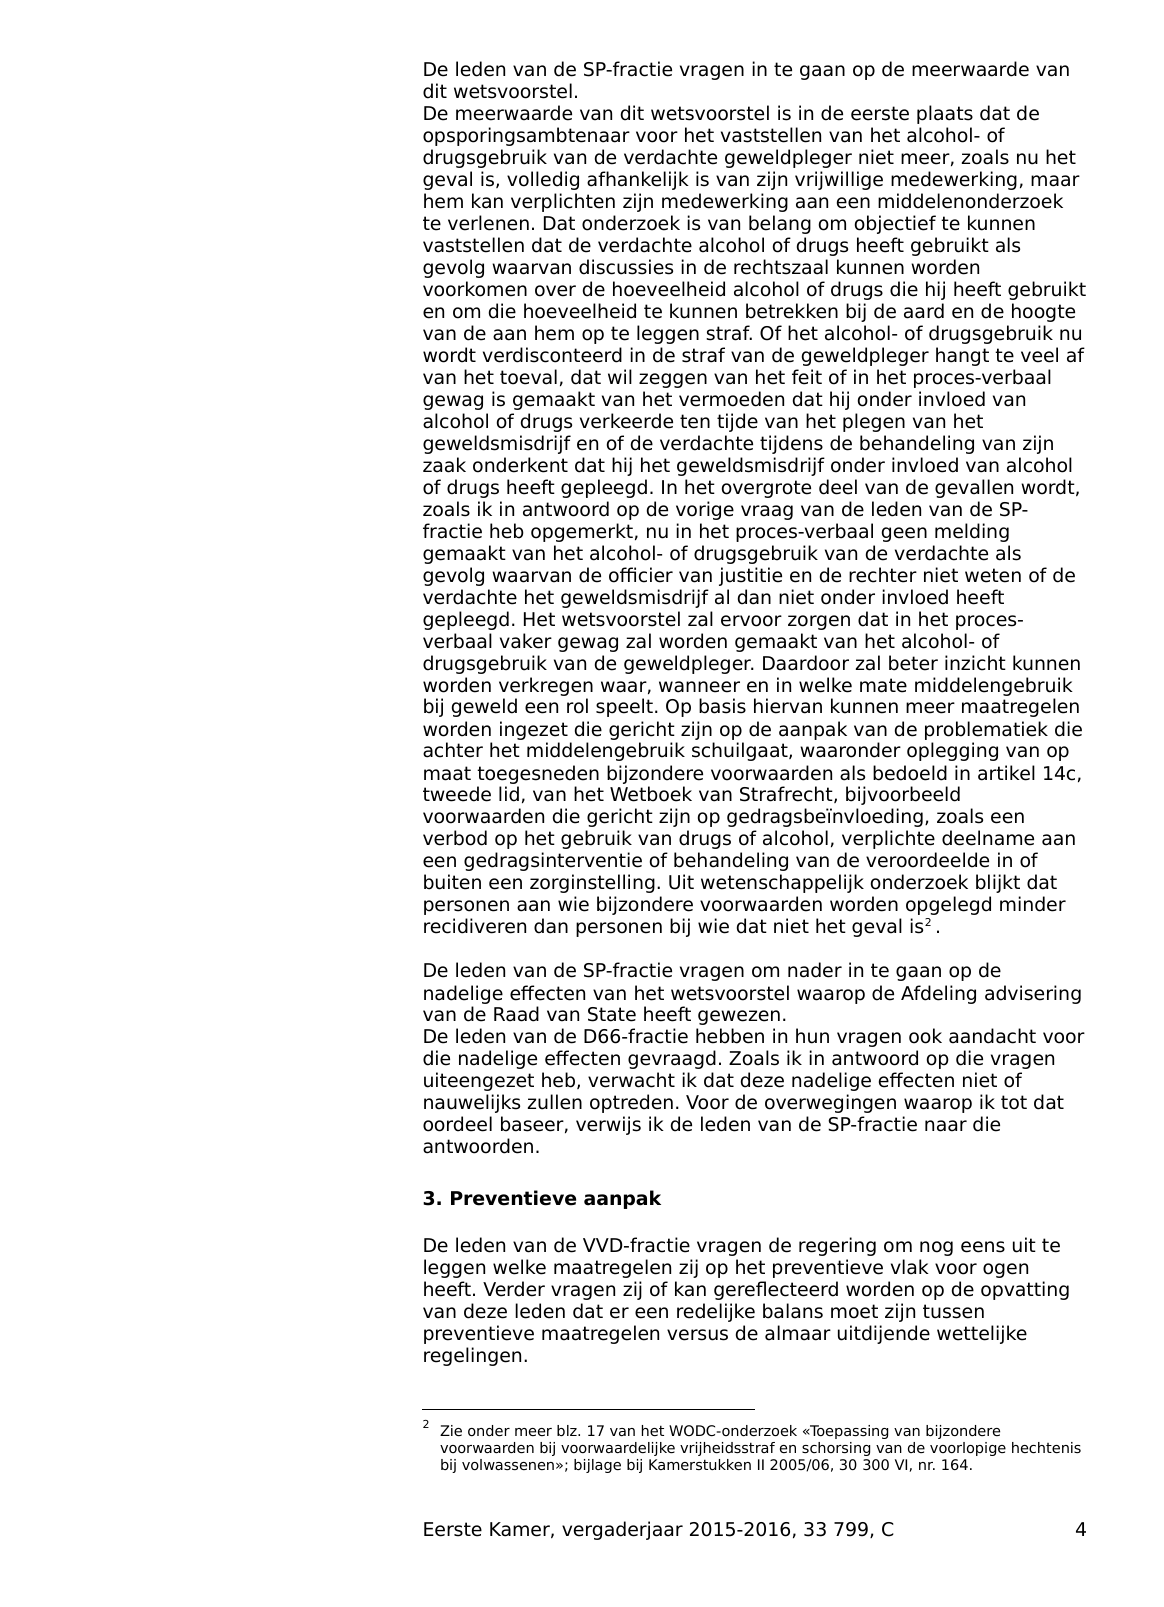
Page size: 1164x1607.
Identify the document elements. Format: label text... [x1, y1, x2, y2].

text De leden van de SP-fractie vragen om nader in te gaan op de nadelige effecten van het wetsvoorstel waarop de Afdeling advisering van de Raad van State heeft gewezen. [422, 960, 1087, 1026]
text De leden van de SP-fractie vragen in te gaan op de meerwaarde van dit wetsvoorstel. [422, 59, 1087, 103]
text De leden van de VVD-fractie vragen de regering om nog eens uit te leggen welke maatregelen zij op het preventieve vlak voor ogen heeft. Verder vragen zij of kan gereflecteerd worden op de opvatting van deze leden dat er een redelijke balans moet zijn tussen preventieve maatregelen versus de almaar uitdijende wettelijke regelingen. [422, 1235, 1087, 1367]
subtitle 3. Preventieve aanpak [422, 1188, 1087, 1210]
text De meerwaarde van dit wetsvoorstel is in de eerste plaats dat de opsporingsambtenaar voor het vaststellen van het alcohol- of drugsgebruik van de verdachte geweldpleger niet meer, zoals nu het geval is, volledig afhankelijk is van zijn vrijwillige medewerking, maar hem kan verplichten zijn medewerking aan een middelenonderzoek te verlenen. Dat onderzoek is van belang om objectief te kunnen vaststellen dat de verdachte alcohol of drugs heeft gebruikt als gevolg waarvan discussies in de rechtszaal kunnen worden voorkomen over de hoeveelheid alcohol of drugs die hij heeft gebruikt en om die hoeveelheid te kunnen betrekken bij de aard en de hoogte van de aan hem op te leggen straf. Of het alcohol- of drugsgebruik nu wordt verdisconteerd in de straf van de geweldpleger hangt te veel af van het toeval, dat wil zeggen van het feit of in het proces-verbaal gewag is gemaakt van het vermoeden dat hij onder invloed van alcohol of drugs verkeerde ten tijde van het plegen van het geweldsmisdrijf en of de verdachte tijdens de behandeling van zijn zaak onderkent dat hij het geweldsmisdrijf onder invloed van alcohol of drugs heeft gepleegd. In het overgrote deel van de gevallen wordt, zoals ik in antwoord op de vorige vraag van de leden van de SP-fractie heb opgemerkt, nu in het proces-verbaal geen melding gemaakt van het alcohol- of drugsgebruik van de verdachte als gevolg waarvan de officier van justitie en de rechter niet weten of de verdachte het geweldsmisdrijf al dan niet onder invloed heeft gepleegd. Het wetsvoorstel zal ervoor zorgen dat in het proces-verbaal vaker gewag zal worden gemaakt van het alcohol- of drugsgebruik van de geweldpleger. Daardoor zal beter inzicht kunnen worden verkregen waar, wanneer en in welke mate middelengebruik bij geweld een rol speelt. Op basis hiervan kunnen meer maatregelen worden ingezet die gericht zijn op de aanpak van de problematiek die achter het middelengebruik schuilgaat, waaronder oplegging van op maat toegesneden bijzondere voorwaarden als bedoeld in artikel 14c, tweede lid, van het Wetboek van Strafrecht, bijvoorbeeld voorwaarden die gericht zijn op gedragsbeïnvloeding, zoals een verbod op het gebruik van drugs of alcohol, verplichte deelname aan een gedragsinterventie of behandeling van de veroordeelde in of buiten een zorginstelling. Uit wetenschappelijk onderzoek blijkt dat personen aan wie bijzondere voorwaarden worden opgelegd minder recidiveren dan personen bij wie dat niet het geval is. [422, 103, 1087, 938]
text De leden van de D66-fractie hebben in hun vragen ook aandacht voor die nadelige effecten gevraagd. Zoals ik in antwoord op die vragen uiteengezet heb, verwacht ik dat deze nadelige effecten niet of nauwelijks zullen optreden. Voor de overwegingen waarop ik tot dat oordeel baseer, verwijs ik de leden van de SP-fractie naar die antwoorden. [422, 1026, 1087, 1158]
text Zie onder meer blz. 17 van het WODC-onderzoek «Toepassing van bijzondere voorwaarden bij voorwaardelijke vrijheidsstraf en schorsing van de voorlopige hechtenis bij volwassenen»; bijlage bij Kamerstukken II 2005/06, 30 300 VI, nr. 164. [422, 1418, 1087, 1474]
